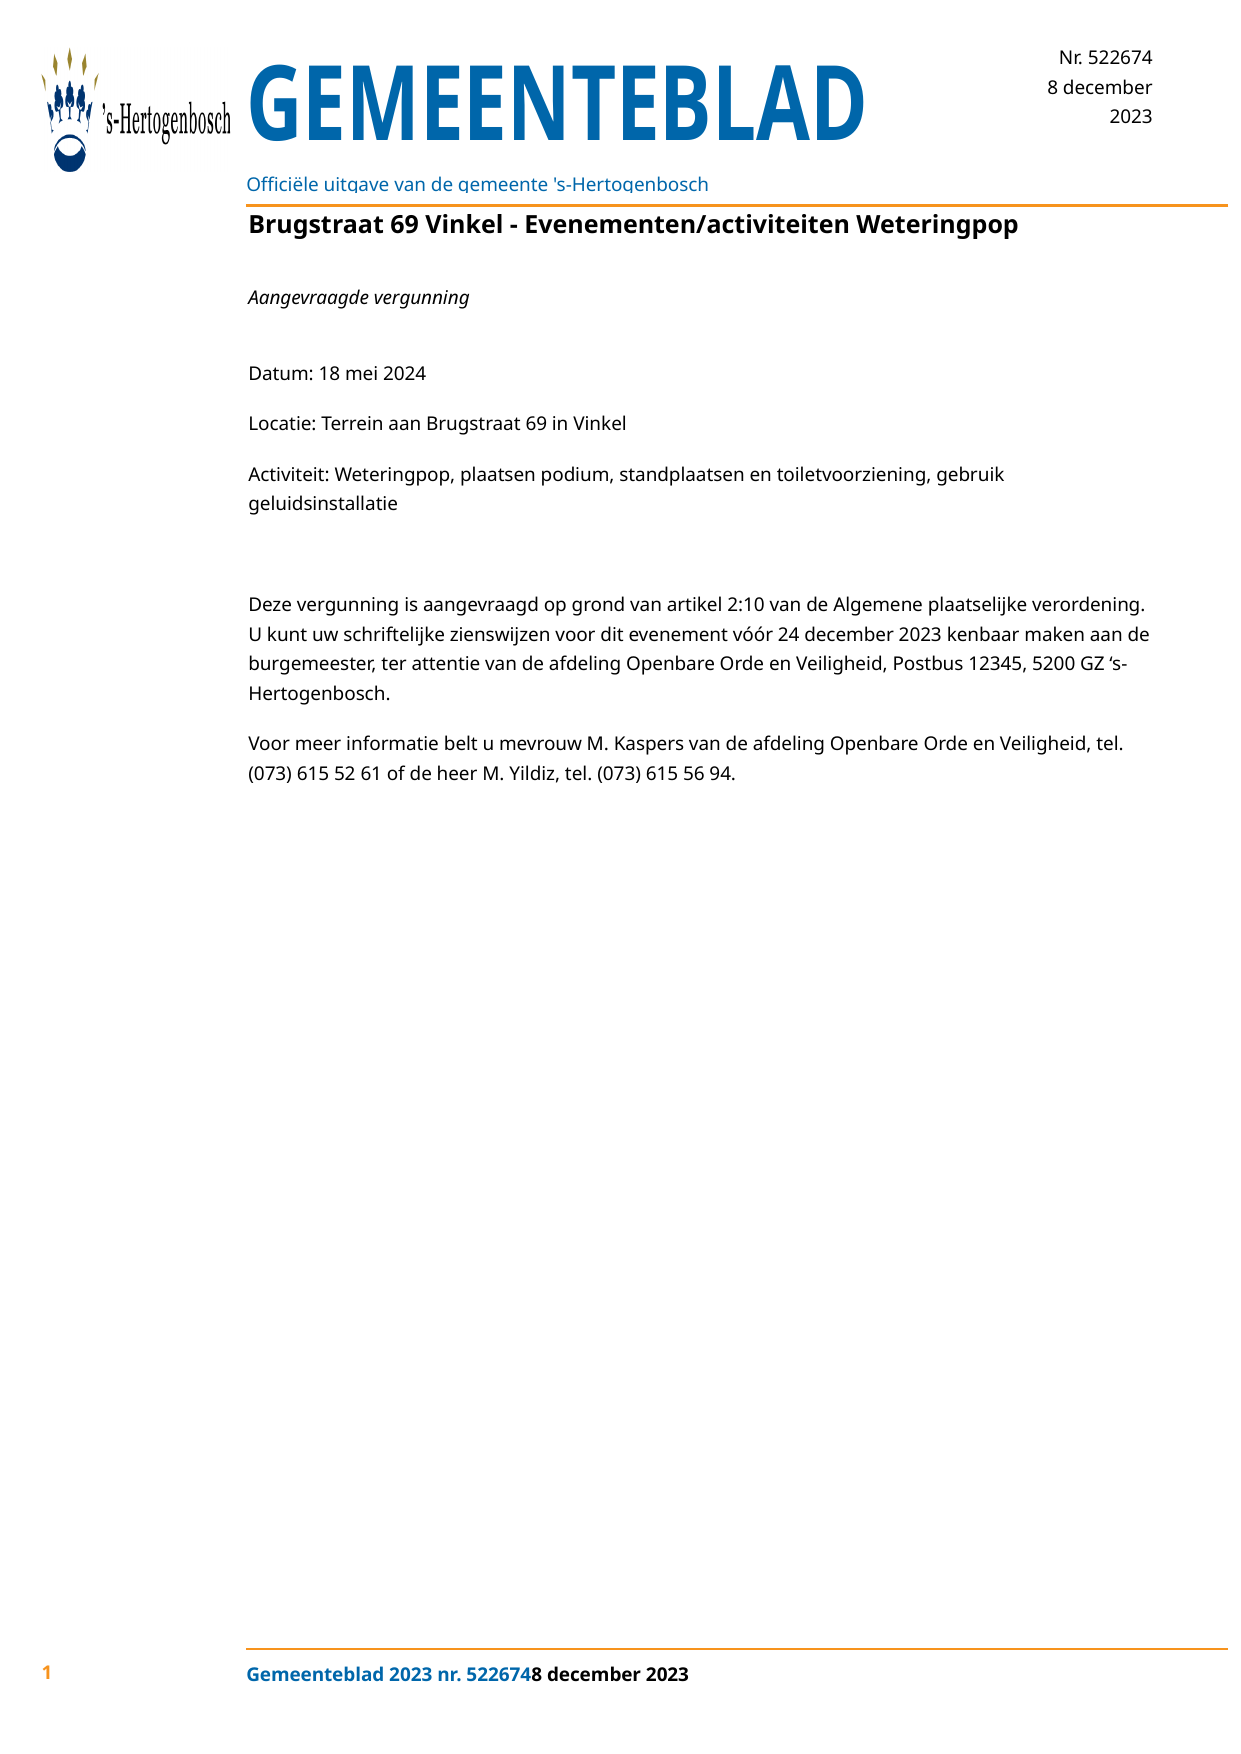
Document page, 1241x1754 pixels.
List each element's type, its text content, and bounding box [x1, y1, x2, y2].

text Deze vergunning is aangevraagd op grond van artikel 2:10 van de Algemene plaatselijke verordening. U kunt uw schriftelijke zienswijzen voor dit evenement vóór 24 december 2023 kenbaar maken aan de burgemeester, ter attentie van de afdeling Openbare Orde en Veiligheid, Postbus 12345, 5200 GZ ‘s-Hertogenbosch. [248, 591, 1152, 706]
text Brugstraat 69 Vinkel - Evenementen/activiteiten Weteringpop [248, 207, 1152, 241]
picture [41, 47, 231, 172]
text Datum: 18 mei 2024 [248, 360, 1152, 386]
text Voor meer informatie belt u mevrouw M. Kaspers van de afdeling Openbare Orde en Veiligheid, tel. (073) 615 52 61 of de heer M. Yildiz, tel. (073) 615 56 94. [248, 730, 1152, 786]
text Aangevraagde vergunning [248, 284, 1152, 309]
text Locatie: Terrein aan Brugstraat 69 in Vinkel [248, 410, 1152, 436]
text Activiteit: Weteringpop, plaatsen podium, standplaatsen en toiletvoorziening, gebruik geluidsinstallatie [248, 461, 1152, 516]
